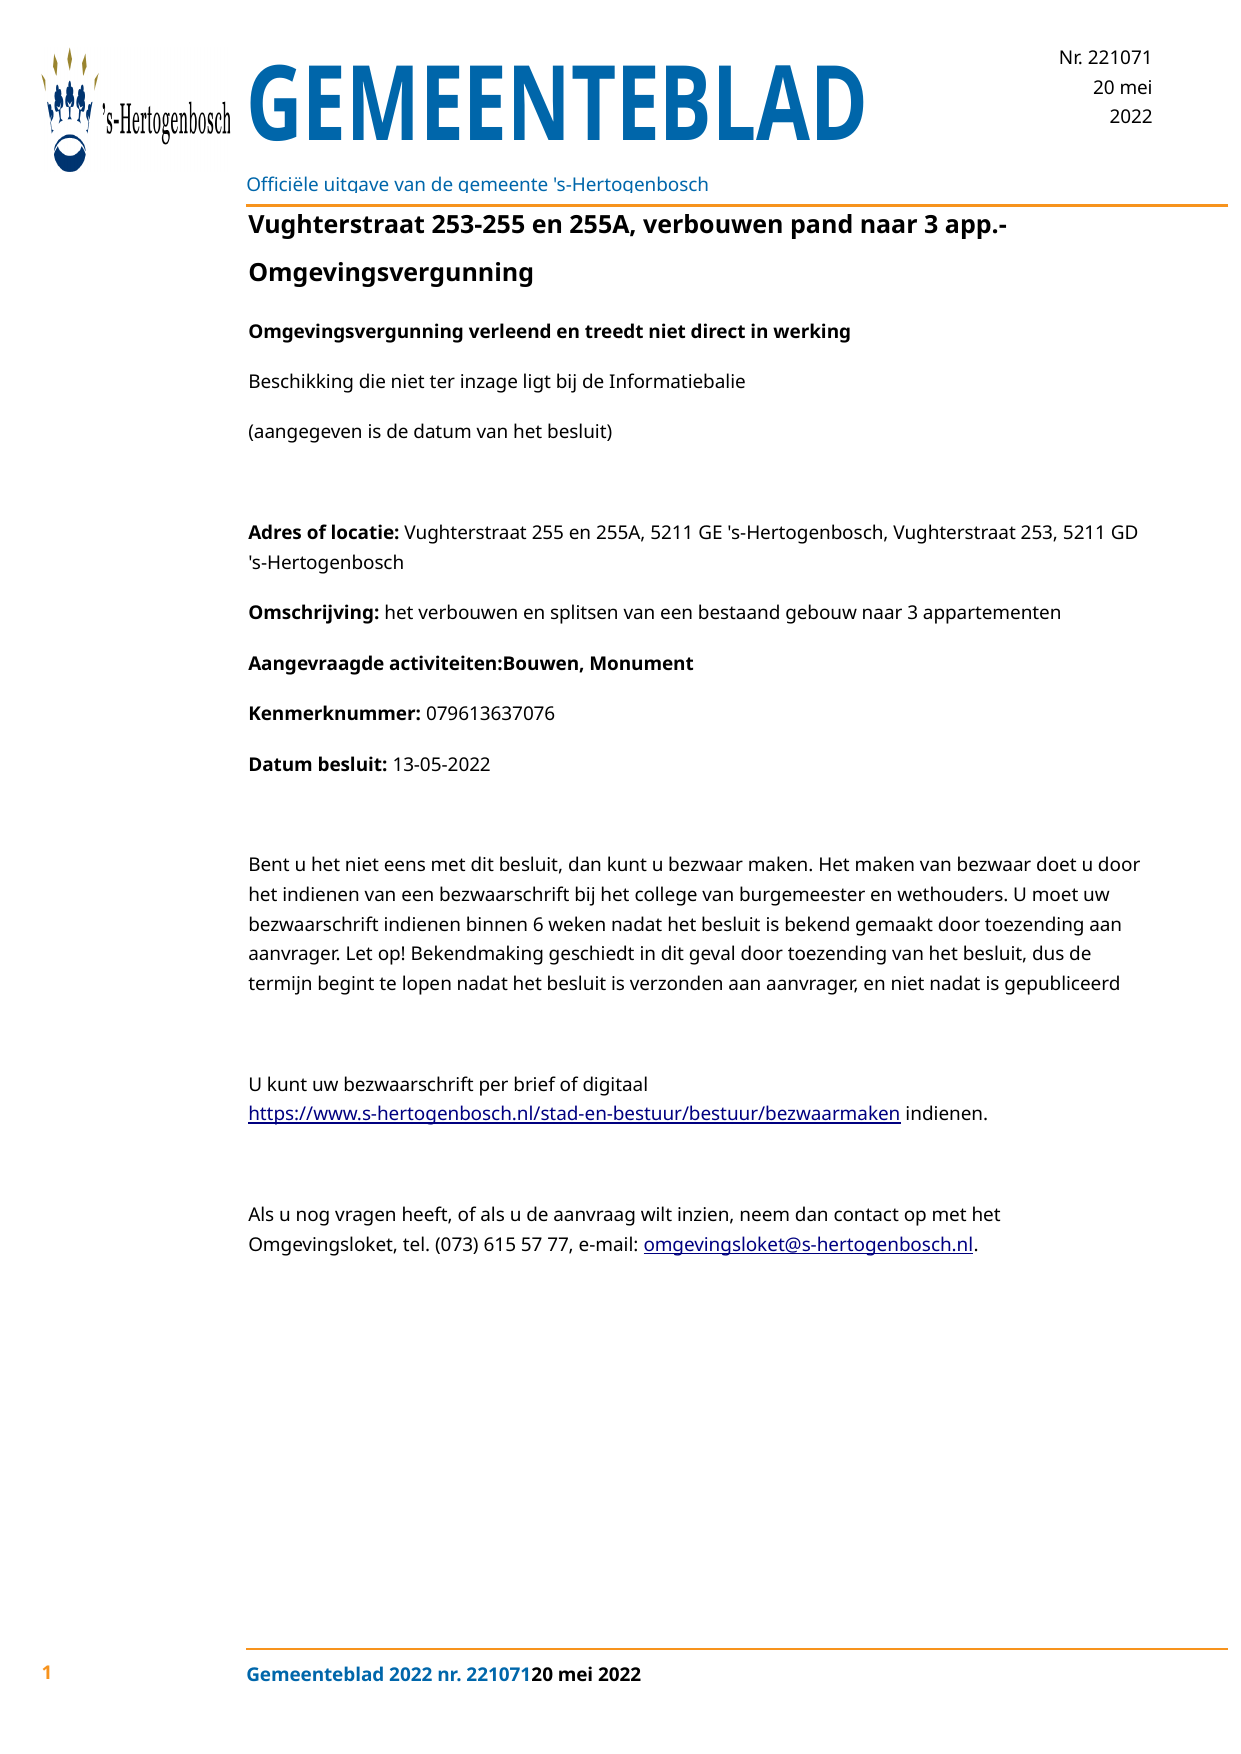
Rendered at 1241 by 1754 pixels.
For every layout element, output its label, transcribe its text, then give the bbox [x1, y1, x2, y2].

text Datum besluit: 13-05-2022 [248, 751, 1152, 777]
text (aangegeven is de datum van het besluit) [248, 419, 1152, 444]
text Als u nog vragen heeft, of als u de aanvraag wilt inzien, neem dan contact op met het Omgevingsloket, tel. (073) 615 57 77, e-mail: omgevingsloket@s-hertogenbosch.nl. [248, 1201, 1152, 1257]
text Aangevraagde activiteiten:Bouwen, Monument [248, 650, 1152, 676]
text Omgevingsvergunning verleend en treedt niet direct in werking [248, 318, 1152, 344]
text Bent u het niet eens met dit besluit, dan kunt u bezwaar maken. Het maken van bezwaar doet u door het indienen van een bezwaarschrift bij het college van burgemeester en wethouders. U moet uw bezwaarschrift indienen binnen 6 weken nadat het besluit is bekend gemaakt door toezending aan aanvrager. Let op! Bekendmaking geschiedt in dit geval door toezending van het besluit, dus de termijn begint te lopen nadat het besluit is verzonden aan aanvrager, en niet nadat is gepubliceerd [248, 852, 1152, 996]
picture [41, 47, 231, 172]
text Vughterstraat 253-255 en 255A, verbouwen pand naar 3 app.- Omgevingsvergunning [248, 207, 1152, 288]
text Omschrijving: het verbouwen en splitsen van een bestaand gebouw naar 3 appartementen [248, 599, 1152, 625]
text Beschikking die niet ter inzage ligt bij de Informatiebalie [248, 368, 1152, 394]
text Kenmerknummer: 079613637076 [248, 700, 1152, 726]
text Adres of locatie: Vughterstraat 255 en 255A, 5211 GE 's-Hertogenbosch, Vughterstraat 253, 5211 GD 's-Hertogenbosch [248, 519, 1152, 575]
text U kunt uw bezwaarschrift per brief of digitaal https://www.s-hertogenbosch.nl/stad-en-bestuur/bestuur/bezwaarmaken indienen. [248, 1071, 1152, 1126]
